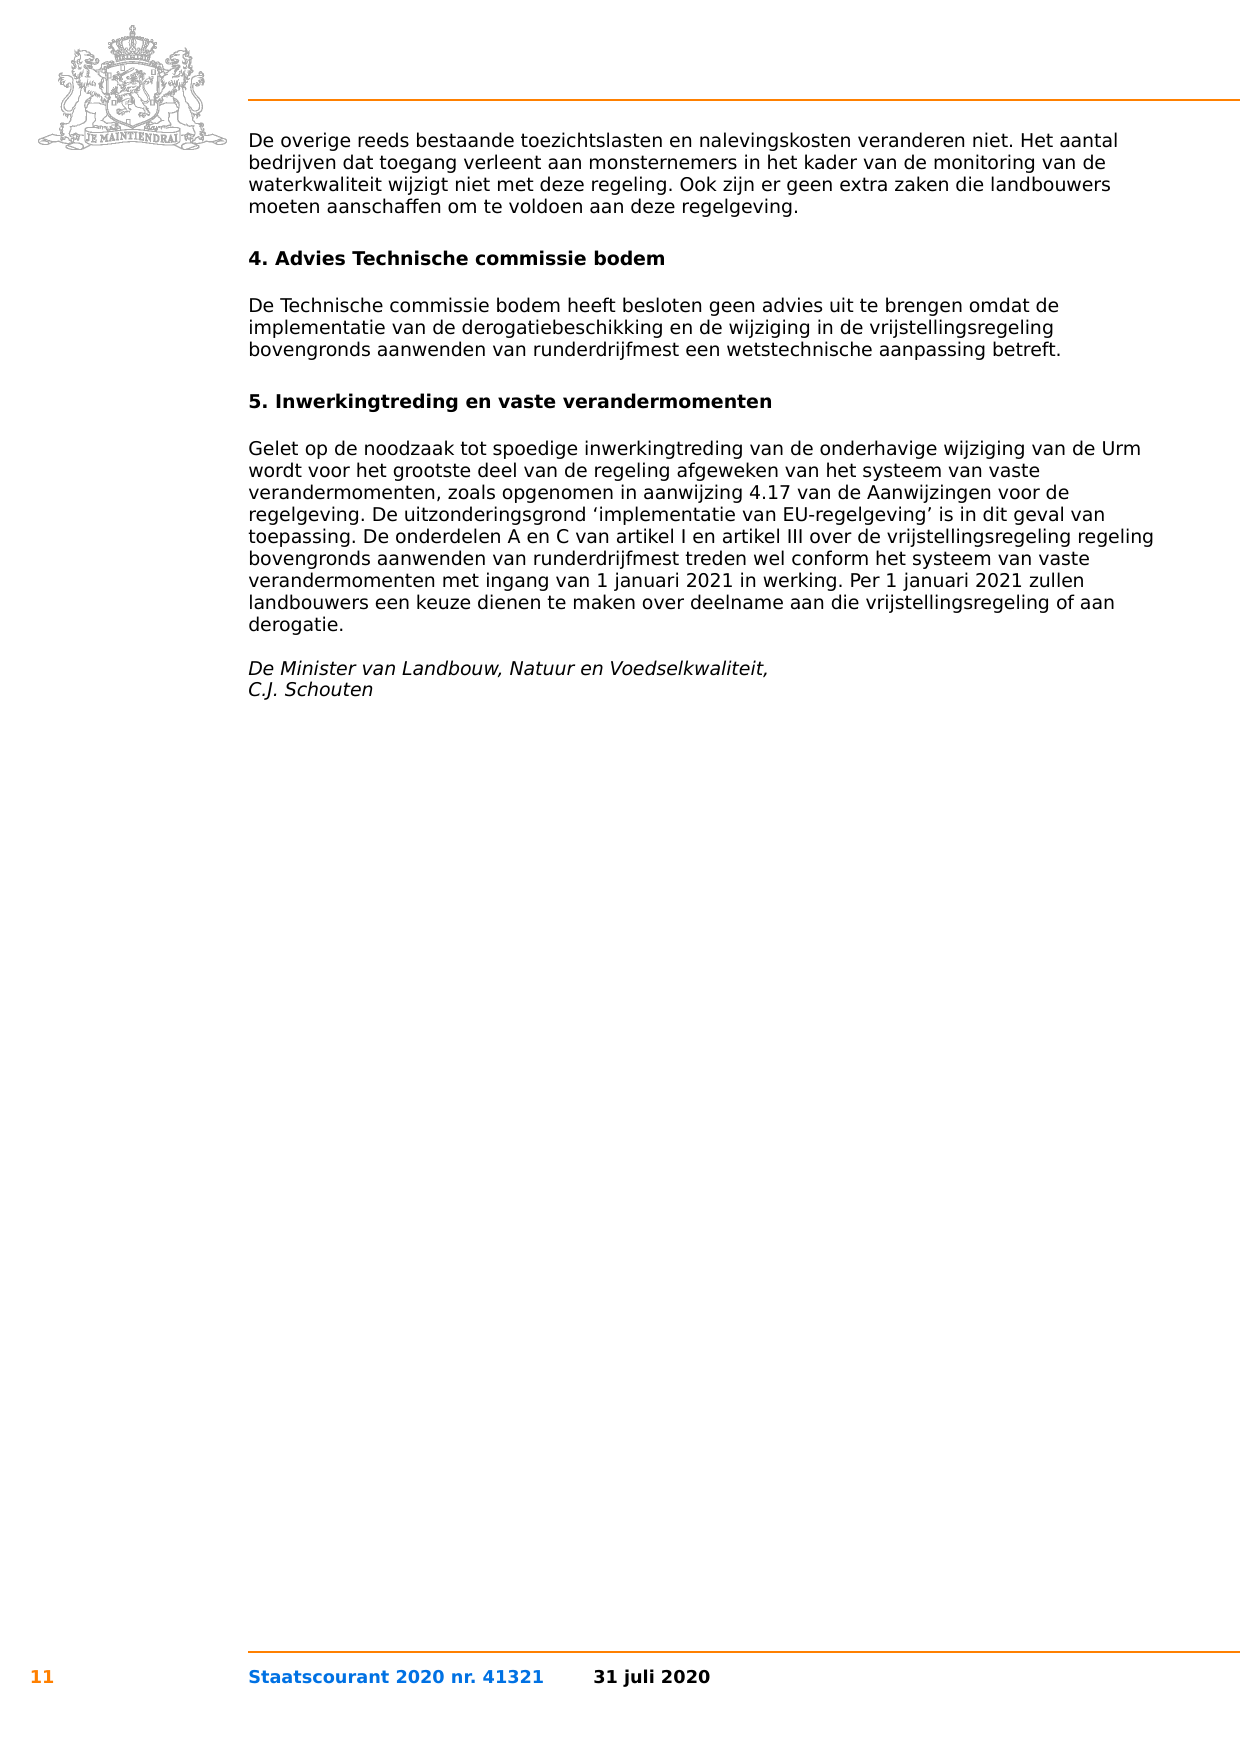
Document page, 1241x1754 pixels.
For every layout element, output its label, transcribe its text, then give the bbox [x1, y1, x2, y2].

text De Minister van Landbouw, Natuur en Voedselkwaliteit, C.J. Schouten [248, 657, 1163, 701]
text Gelet op de noodzaak tot spoedige inwerkingtreding van de onderhavige wijziging van de Urm wordt voor het grootste deel van de regeling afgeweken van het systeem van vaste verandermomenten, zoals opgenomen in aanwijzing 4.17 van de Aanwijzingen voor de regelgeving. De uitzonderingsgrond ‘implementatie van EU-regelgeving’ is in dit geval van toepassing. De onderdelen A en C van artikel I en artikel III over de vrijstellingsregeling regeling bovengronds aanwenden van runderdrijfmest treden wel conform het systeem van vaste verandermomenten met ingang van 1 januari 2021 in werking. Per 1 januari 2021 zullen landbouwers een keuze dienen te maken over deelname aan die vrijstellingsregeling of aan derogatie. [248, 438, 1163, 636]
subtitle 5. Inwerkingtreding en vaste verandermomenten [248, 391, 1163, 413]
text De Technische commissie bodem heeft besloten geen advies uit te brengen omdat de implementatie van de derogatiebeschikking en de wijziging in de vrijstellingsregeling bovengronds aanwenden van runderdrijfmest een wetstechnische aanpassing betreft. [248, 295, 1163, 361]
text De overige reeds bestaande toezichtslasten en nalevingskosten veranderen niet. Het aantal bedrijven dat toegang verleent aan monsternemers in het kader van de monitoring van de waterkwaliteit wijzigt niet met deze regeling. Ook zijn er geen extra zaken die landbouwers moeten aanschaffen om te voldoen aan deze regelgeving. [248, 130, 1163, 218]
subtitle 4. Advies Technische commissie bodem [248, 248, 1163, 270]
picture [38, 25, 227, 150]
